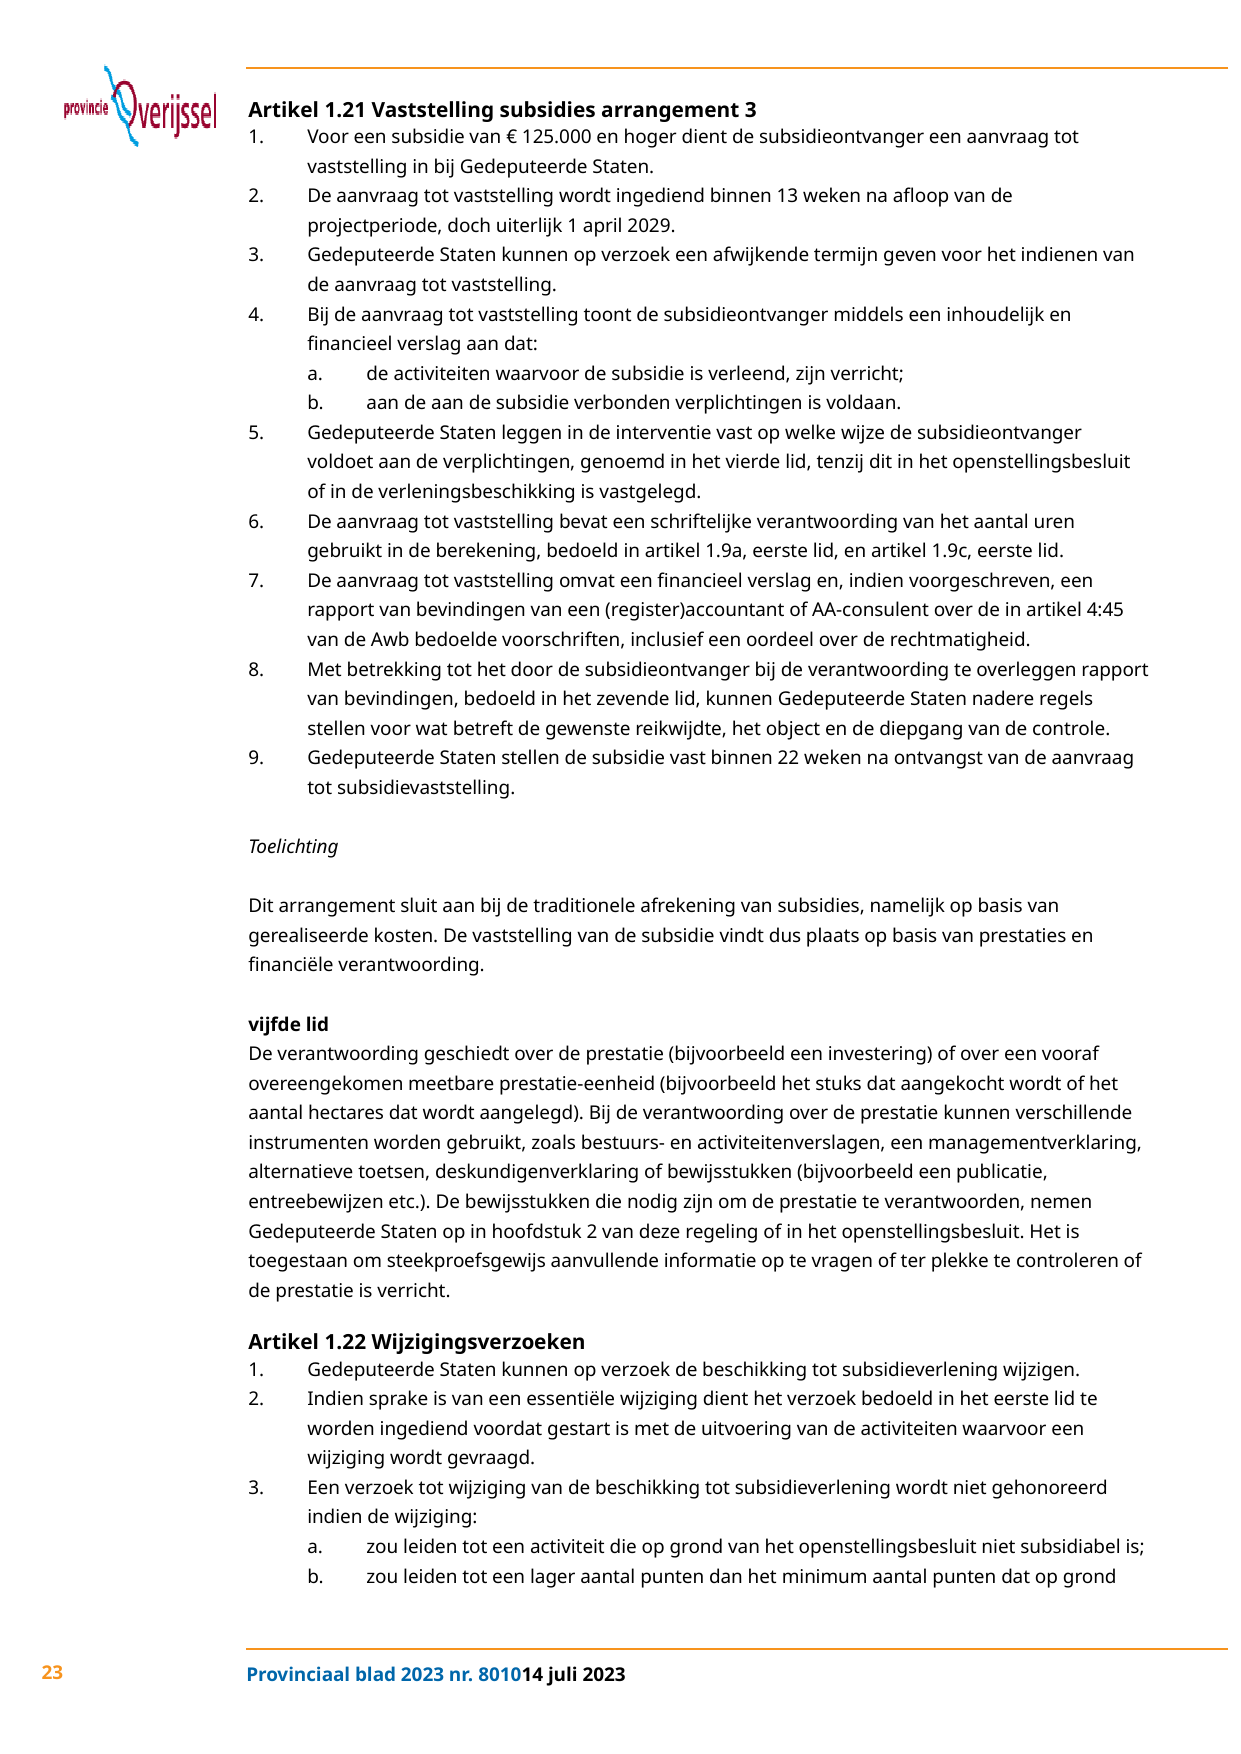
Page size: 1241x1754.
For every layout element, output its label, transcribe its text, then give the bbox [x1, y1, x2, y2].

list Indien sprake is van een essentiële wijziging dient het verzoek bedoeld in het eerste lid te worden ingediend voordat gestart is met de uitvoering van de activiteiten waarvoor een wijziging wordt gevraagd. [248, 1385, 1152, 1470]
list Voor een subsidie van € 125.000 en hoger dient de subsidieontvanger een aanvraag tot vaststelling in bij Gedeputeerde Staten. [248, 123, 1152, 178]
text Artikel 1.22 Wijzigingsverzoeken [248, 1327, 1152, 1356]
text Artikel 1.21 Vaststelling subsidies arrangement 3 [248, 95, 1152, 123]
list Gedeputeerde Staten leggen in de interventie vast op welke wijze de subsidieontvanger voldoet aan de verplichtingen, genoemd in het vierde lid, tenzij dit in het openstellingsbesluit of in de verleningsbeschikking is vastgelegd. [248, 419, 1152, 504]
list de activiteiten waarvoor de subsidie is verleend, zijn verricht; [307, 360, 1152, 386]
list zou leiden tot een activiteit die op grond van het openstellingsbesluit niet subsidiabel is; [307, 1533, 1152, 1559]
list aan de aan de subsidie verbonden verplichtingen is voldaan. [307, 389, 1152, 415]
text De verantwoording geschiedt over de prestatie (bijvoorbeeld een investering) of over een vooraf overeengekomen meetbare prestatie-eenheid (bijvoorbeeld het stuks dat aangekocht wordt of het aantal hectares dat wordt aangelegd). Bij de verantwoording over de prestatie kunnen verschillende instrumenten worden gebruikt, zoals bestuurs- en activiteitenverslagen, een managementverklaring, alternatieve toetsen, deskundigenverklaring of bewijsstukken (bijvoorbeeld een publicatie, entreebewijzen etc.). De bewijsstukken die nodig zijn om de prestatie te verantwoorden, nemen Gedeputeerde Staten op in hoofdstuk 2 van deze regeling of in het openstellingsbesluit. Het is toegestaan om steekproefsgewijs aanvullende informatie op te vragen of ter plekke te controleren of de prestatie is verricht. [248, 1040, 1152, 1303]
list zou leiden tot een lager aantal punten dan het minimum aantal punten dat op grond [307, 1563, 1152, 1589]
list Gedeputeerde Staten stellen de subsidie vast binnen 22 weken na ontvangst van de aanvraag tot subsidievaststelling. [248, 744, 1152, 800]
list De aanvraag tot vaststelling omvat een financieel verslag en, indien voorgeschreven, een rapport van bevindingen van een (register)accountant of AA-consulent over de in artikel 4:45 van de Awb bedoelde voorschriften, inclusief een oordeel over de rechtmatigheid. [248, 567, 1152, 652]
text vijfde lid [248, 1011, 1152, 1036]
list Gedeputeerde Staten kunnen op verzoek de beschikking tot subsidieverlening wijzigen. [248, 1356, 1152, 1382]
text Dit arrangement sluit aan bij de traditionele afrekening van subsidies, namelijk op basis van gerealiseerde kosten. De vaststelling van de subsidie vindt dus plaats op basis van prestaties en financiële verantwoording. [248, 892, 1152, 977]
list Met betrekking tot het door de subsidieontvanger bij de verantwoording te overleggen rapport van bevindingen, bedoeld in het zevende lid, kunnen Gedeputeerde Staten nadere regels stellen voor wat betreft de gewenste reikwijdte, het object en de diepgang van de controle. [248, 656, 1152, 741]
list Gedeputeerde Staten kunnen op verzoek een afwijkende termijn geven voor het indienen van de aanvraag tot vaststelling. [248, 242, 1152, 297]
list De aanvraag tot vaststelling wordt ingediend binnen 13 weken na afloop van de projectperiode, doch uiterlijk 1 april 2029. [248, 182, 1152, 238]
list Bij de aanvraag tot vaststelling toont de subsidieontvanger middels een inhoudelijk en financieel verslag aan dat: [248, 301, 1152, 356]
picture [41, 47, 231, 172]
list Een verzoek tot wijziging van de beschikking tot subsidieverlening wordt niet gehonoreerd indien de wijziging: [248, 1474, 1152, 1529]
list De aanvraag tot vaststelling bevat een schriftelijke verantwoording van het aantal uren gebruikt in de berekening, bedoeld in artikel 1.9a, eerste lid, en artikel 1.9c, eerste lid. [248, 508, 1152, 563]
text Toelichting [248, 833, 1152, 859]
